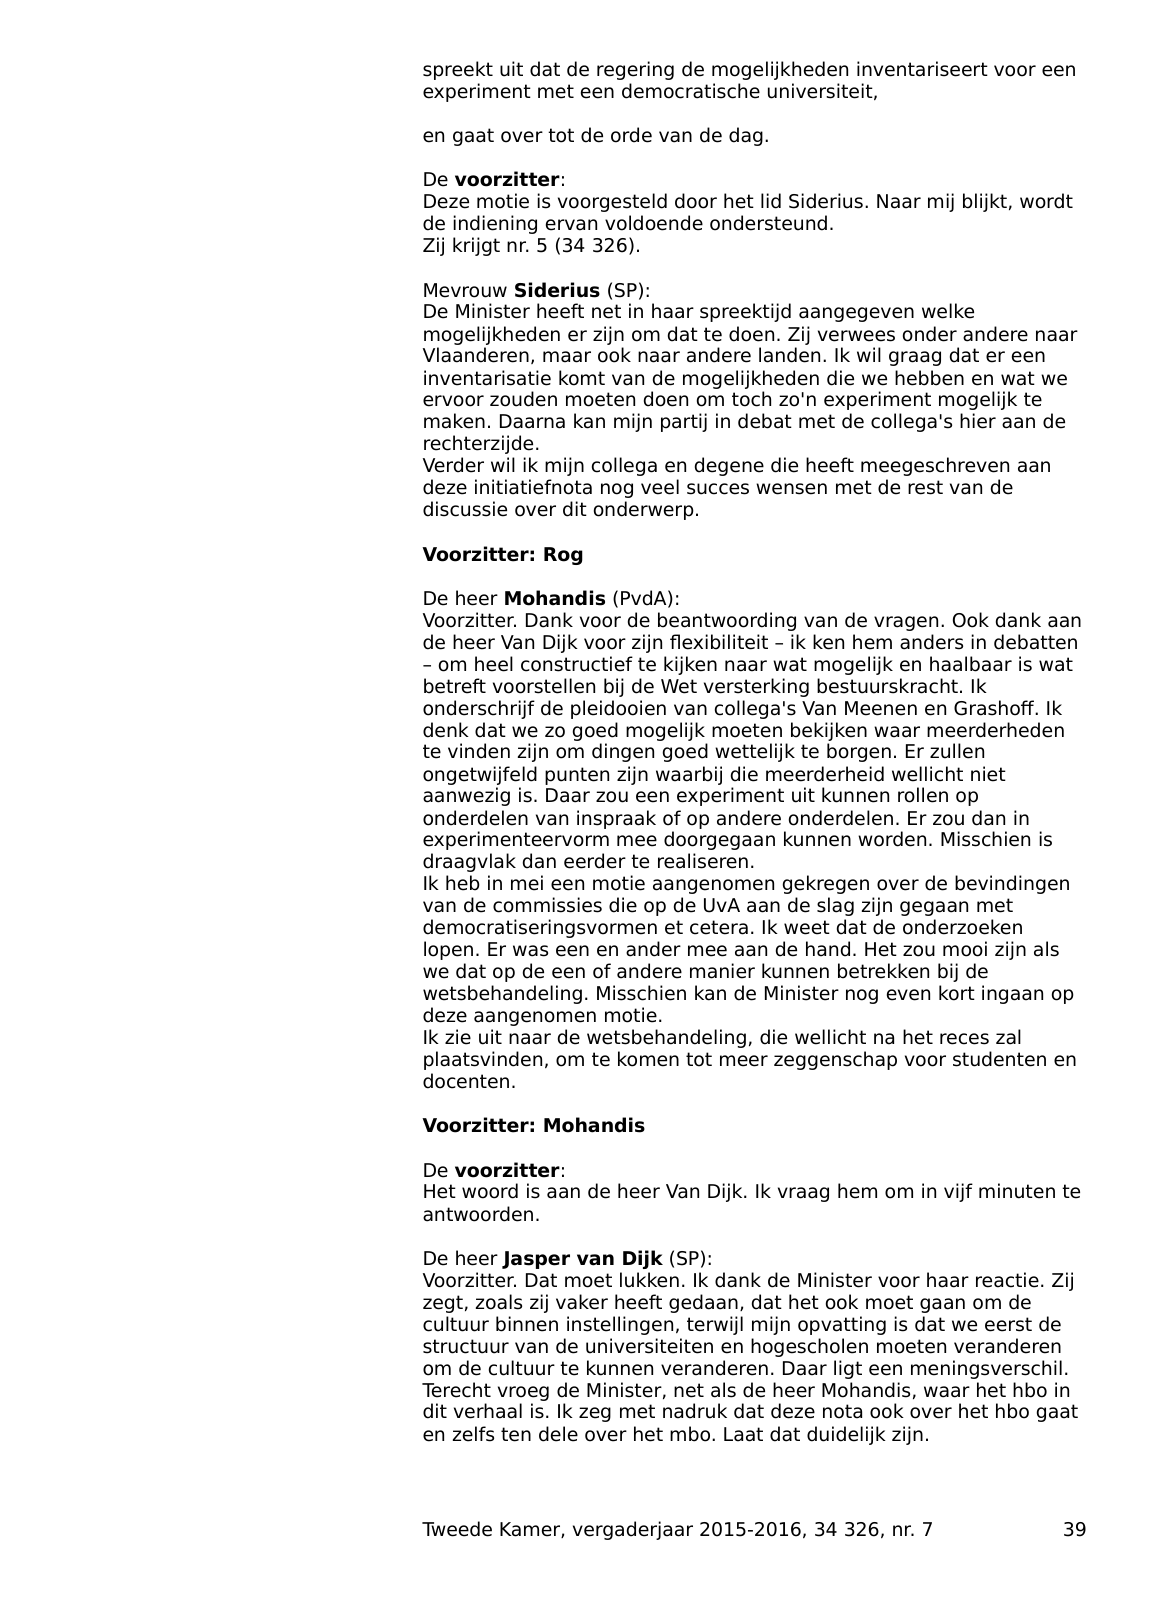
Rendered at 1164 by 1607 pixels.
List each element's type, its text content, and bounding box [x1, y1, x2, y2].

text Mevrouw Siderius (SP): [422, 279, 1087, 301]
text Verder wil ik mijn collega en degene die heeft meegeschreven aan deze initiatiefnota nog veel succes wensen met de rest van de discussie over dit onderwerp. [422, 455, 1087, 521]
text Voorzitter. Dank voor de beantwoording van de vragen. Ook dank aan de heer Van Dijk voor zijn flexibiliteit – ik ken hem anders in debatten – om heel constructief te kijken naar wat mogelijk en haalbaar is wat betreft voorstellen bij de Wet versterking bestuurskracht. Ik onderschrijf de pleidooien van collega's Van Meenen en Grashoff. Ik denk dat we zo goed mogelijk moeten bekijken waar meerderheden te vinden zijn om dingen goed wettelijk te borgen. Er zullen ongetwijfeld punten zijn waarbij die meerderheid wellicht niet aanwezig is. Daar zou een experiment uit kunnen rollen op onderdelen van inspraak of op andere onderdelen. Er zou dan in experimenteervorm mee doorgegaan kunnen worden. Misschien is draagvlak dan eerder te realiseren. [422, 609, 1087, 873]
text Voorzitter. Dat moet lukken. Ik dank de Minister voor haar reactie. Zij zegt, zoals zij vaker heeft gedaan, dat het ook moet gaan om de cultuur binnen instellingen, terwijl mijn opvatting is dat we eerst de structuur van de universiteiten en hogescholen moeten veranderen om de cultuur te kunnen veranderen. Daar ligt een meningsverschil. [422, 1269, 1087, 1379]
text spreekt uit dat de regering de mogelijkheden inventariseert voor een experiment met een democratische universiteit, [422, 59, 1087, 103]
text Het woord is aan de heer Van Dijk. Ik vraag hem om in vijf minuten te antwoorden. [422, 1181, 1087, 1225]
text Zij krijgt nr. 5 (34 326). [422, 235, 1087, 257]
text De heer Mohandis (PvdA): [422, 588, 1087, 609]
text De voorzitter: [422, 169, 1087, 191]
text Terecht vroeg de Minister, net als de heer Mohandis, waar het hbo in dit verhaal is. Ik zeg met nadruk dat deze nota ook over het hbo gaat en zelfs ten dele over het mbo. Laat dat duidelijk zijn. [422, 1379, 1087, 1445]
text Ik heb in mei een motie aangenomen gekregen over de bevindingen van de commissies die op de UvA aan de slag zijn gegaan met democratiseringsvormen et cetera. Ik weet dat de onderzoeken lopen. Er was een en ander mee aan de hand. Het zou mooi zijn als we dat op de een of andere manier kunnen betrekken bij de wetsbehandeling. Misschien kan de Minister nog even kort ingaan op deze aangenomen motie. [422, 873, 1087, 1027]
text Deze motie is voorgesteld door het lid Siderius. Naar mij blijkt, wordt de indiening ervan voldoende ondersteund. [422, 191, 1087, 235]
text De Minister heeft net in haar spreektijd aangegeven welke mogelijkheden er zijn om dat te doen. Zij verwees onder andere naar Vlaanderen, maar ook naar andere landen. Ik wil graag dat er een inventarisatie komt van de mogelijkheden die we hebben en wat we ervoor zouden moeten doen om toch zo'n experiment mogelijk te maken. Daarna kan mijn partij in debat met de collega's hier aan de rechterzijde. [422, 301, 1087, 455]
text De voorzitter: [422, 1159, 1087, 1181]
text en gaat over tot de orde van de dag. [422, 125, 1087, 147]
text De heer Jasper van Dijk (SP): [422, 1248, 1087, 1269]
text Ik zie uit naar de wetsbehandeling, die wellicht na het reces zal plaatsvinden, om te komen tot meer zeggenschap voor studenten en docenten. [422, 1027, 1087, 1093]
subtitle Voorzitter: Mohandis [422, 1115, 1087, 1137]
subtitle Voorzitter: Rog [422, 543, 1087, 565]
